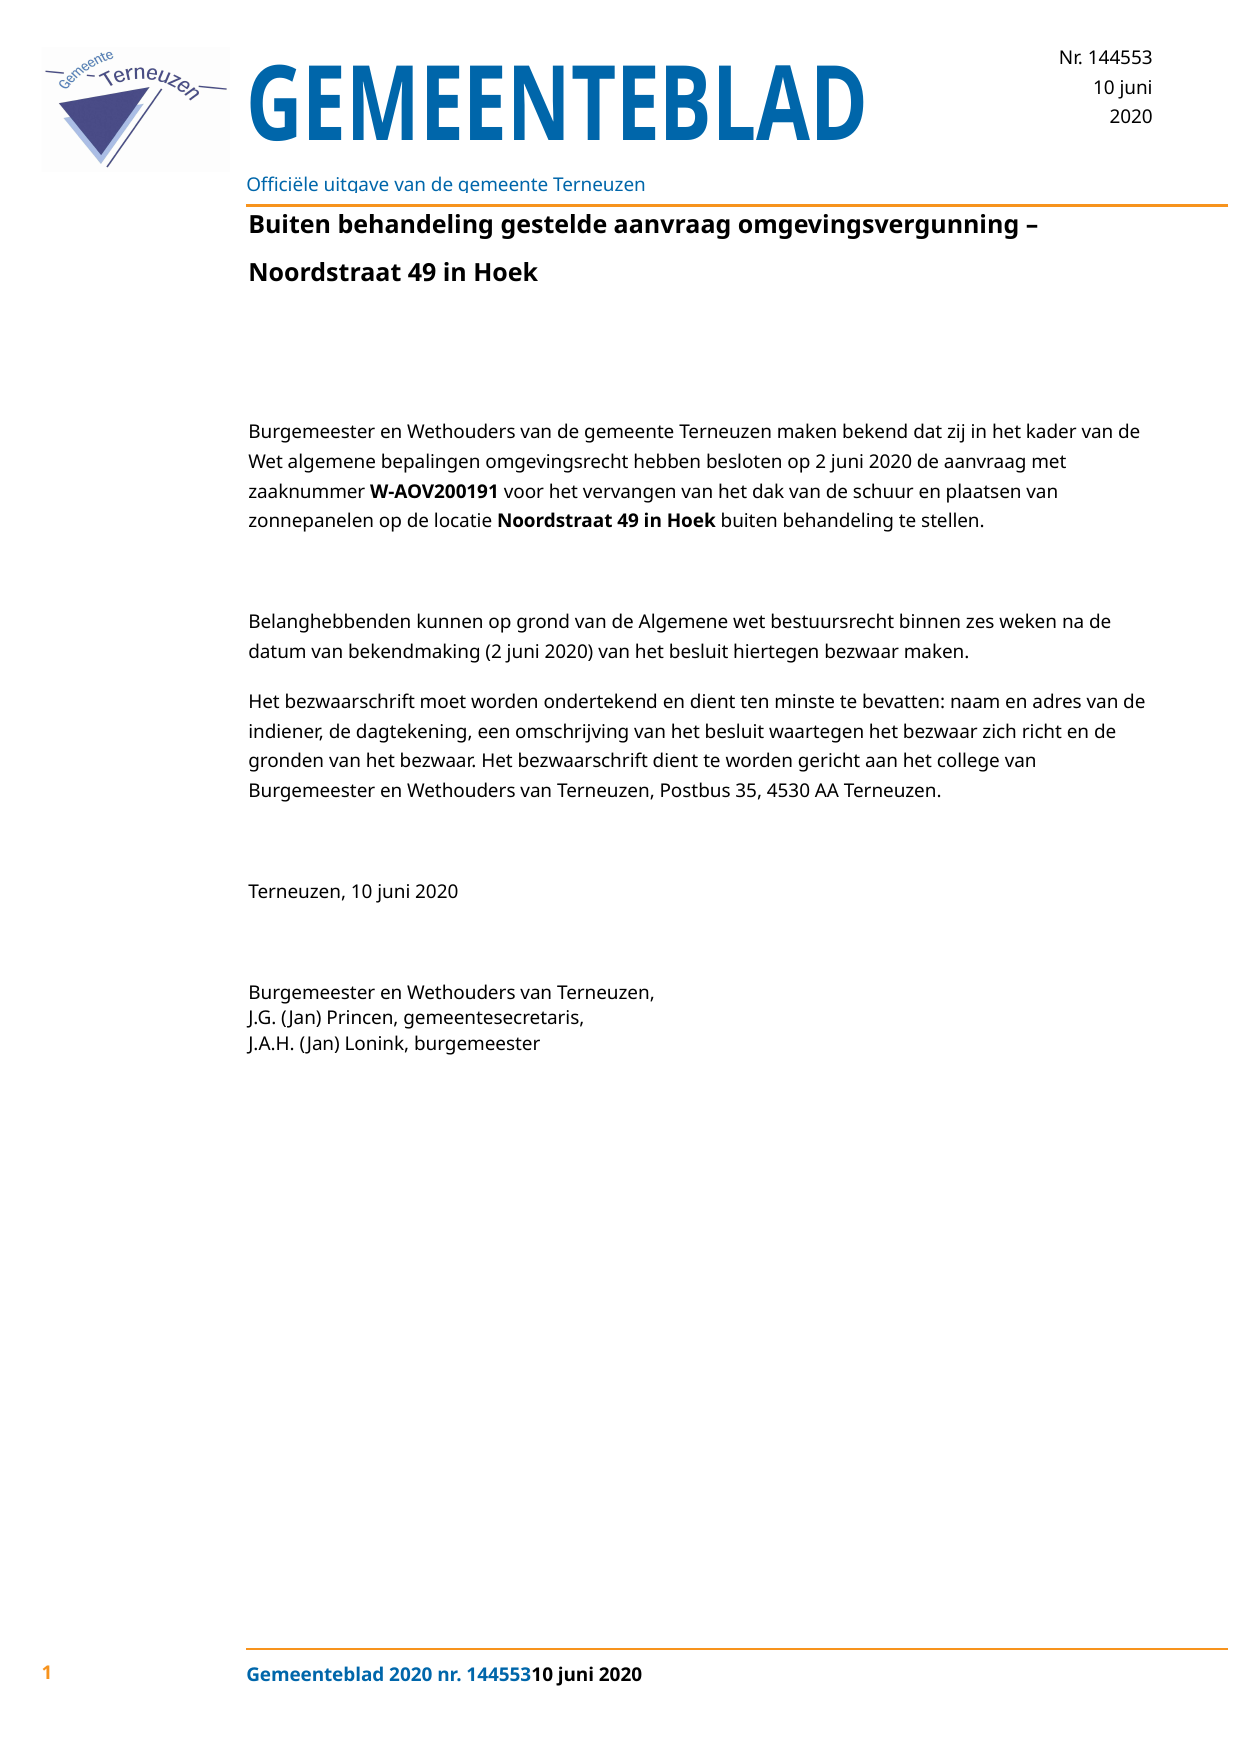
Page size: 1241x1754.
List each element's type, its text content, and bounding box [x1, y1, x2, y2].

text Buiten behandeling gestelde aanvraag omgevingsvergunning – Noordstraat 49 in Hoek [248, 207, 1152, 288]
table_cell J.G. (Jan) Princen, gemeentesecretaris, [248, 1005, 837, 1030]
text Burgemeester en Wethouders van de gemeente Terneuzen maken bekend dat zij in het kader van de Wet algemene bepalingen omgevingsrecht hebben besloten op 2 juni 2020 de aanvraag met zaaknummer W-AOV200191 voor het vervangen van het dak van de schuur en plaatsen van zonnepanelen op de locatie Noordstraat 49 in Hoek buiten behandeling te stellen. [248, 419, 1152, 533]
picture [41, 47, 231, 172]
table_header Burgemeester en Wethouders van Terneuzen, [248, 979, 1152, 1004]
text Belanghebbenden kunnen op grond van de Algemene wet bestuursrecht binnen zes weken na de datum van bekendmaking (2 juni 2020) van het besluit hiertegen bezwaar maken. [248, 608, 1152, 664]
table_cell J.A.H. (Jan) Lonink, burgemeester [248, 1030, 1152, 1056]
table_cell [837, 1005, 1152, 1030]
text Het bezwaarschrift moet worden ondertekend en dient ten minste te bevatten: naam en adres van de indiener, de dagtekening, een omschrijving van het besluit waartegen het bezwaar zich richt en de gronden van het bezwaar. Het bezwaarschrift dient te worden gericht aan het college van Burgemeester en Wethouders van Terneuzen, Postbus 35, 4530 AA Terneuzen. [248, 688, 1152, 803]
text Terneuzen, 10 juni 2020 [248, 878, 1152, 904]
